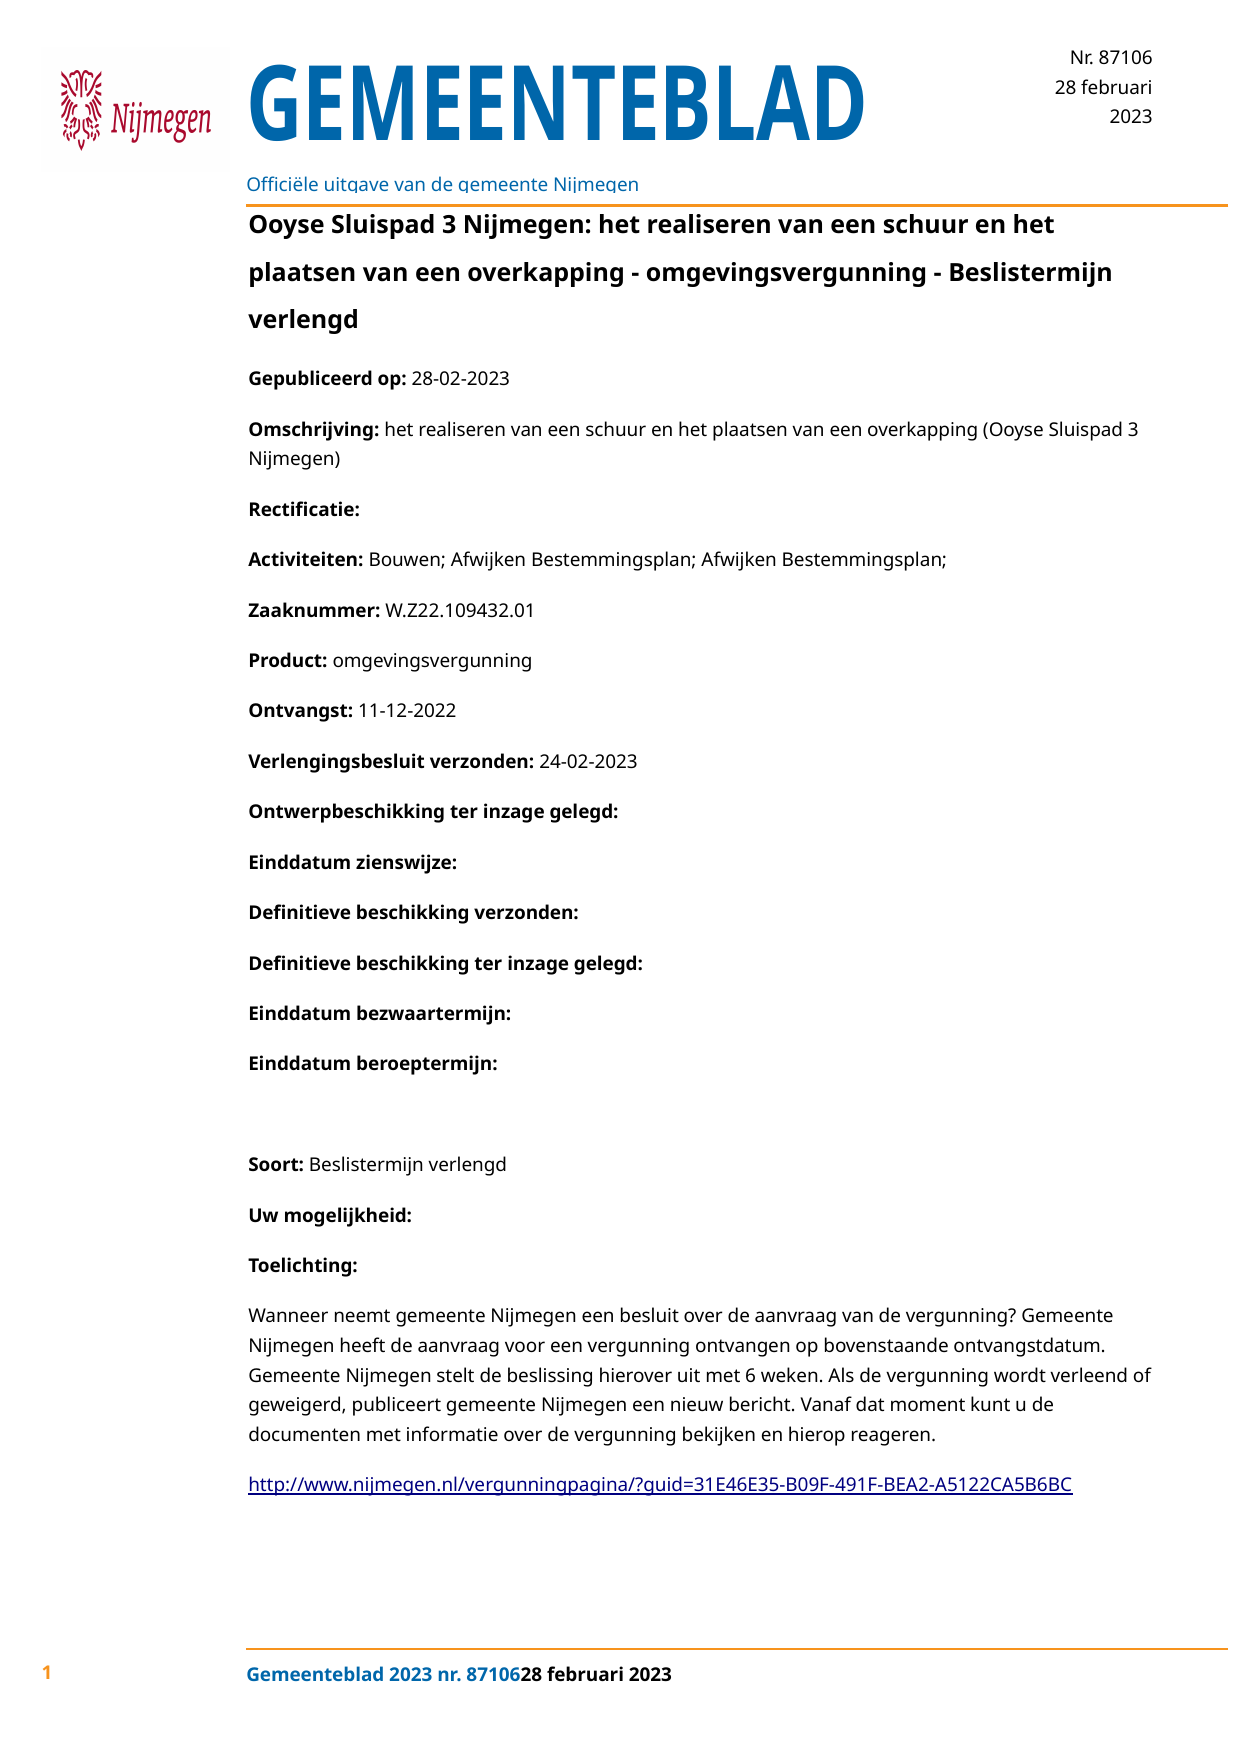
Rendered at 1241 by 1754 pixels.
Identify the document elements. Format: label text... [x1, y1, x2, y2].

text Verlengingsbesluit verzonden: 24-02-2023 [248, 748, 1152, 774]
text Gepubliceerd op: 28-02-2023 [248, 366, 1152, 391]
text Einddatum zienswijze: [248, 849, 1152, 874]
picture [41, 47, 231, 172]
text Zaaknummer: W.Z22.109432.01 [248, 597, 1152, 622]
text Einddatum bezwaartermijn: [248, 1000, 1152, 1026]
text Toelichting: [248, 1252, 1152, 1278]
text Omschrijving: het realiseren van een schuur en het plaatsen van een overkapping (Ooyse Sluispad 3 Nijmegen) [248, 416, 1152, 471]
text Activiteiten: Bouwen; Afwijken Bestemmingsplan; Afwijken Bestemmingsplan; [248, 546, 1152, 572]
text Wanneer neemt gemeente Nijmegen een besluit over de aanvraag van de vergunning? Gemeente Nijmegen heeft de aanvraag voor een vergunning ontvangen op bovenstaande ontvangstdatum. Gemeente Nijmegen stelt de beslissing hierover uit met 6 weken. Als de vergunning wordt verleend of geweigerd, publiceert gemeente Nijmegen een nieuw bericht. Vanaf dat moment kunt u de documenten met informatie over de vergunning bekijken en hierop reageren. [248, 1303, 1152, 1447]
text Ontvangst: 11-12-2022 [248, 698, 1152, 723]
text Rectificatie: [248, 496, 1152, 522]
text Ooyse Sluispad 3 Nijmegen: het realiseren van een schuur en het plaatsen van een overkapping - omgevingsvergunning - Beslistermijn verlengd [248, 207, 1152, 336]
text Soort: Beslistermijn verlengd [248, 1151, 1152, 1177]
text Product: omgevingsvergunning [248, 647, 1152, 673]
text http://www.nijmegen.nl/vergunningpagina/?guid=31E46E35-B09F-491F-BEA2-A5122CA5B6BC [248, 1471, 1152, 1497]
text Definitieve beschikking ter inzage gelegd: [248, 950, 1152, 975]
text Uw mogelijkheid: [248, 1202, 1152, 1227]
text Definitieve beschikking verzonden: [248, 899, 1152, 925]
text Einddatum beroeptermijn: [248, 1051, 1152, 1076]
text Ontwerpbeschikking ter inzage gelegd: [248, 798, 1152, 824]
